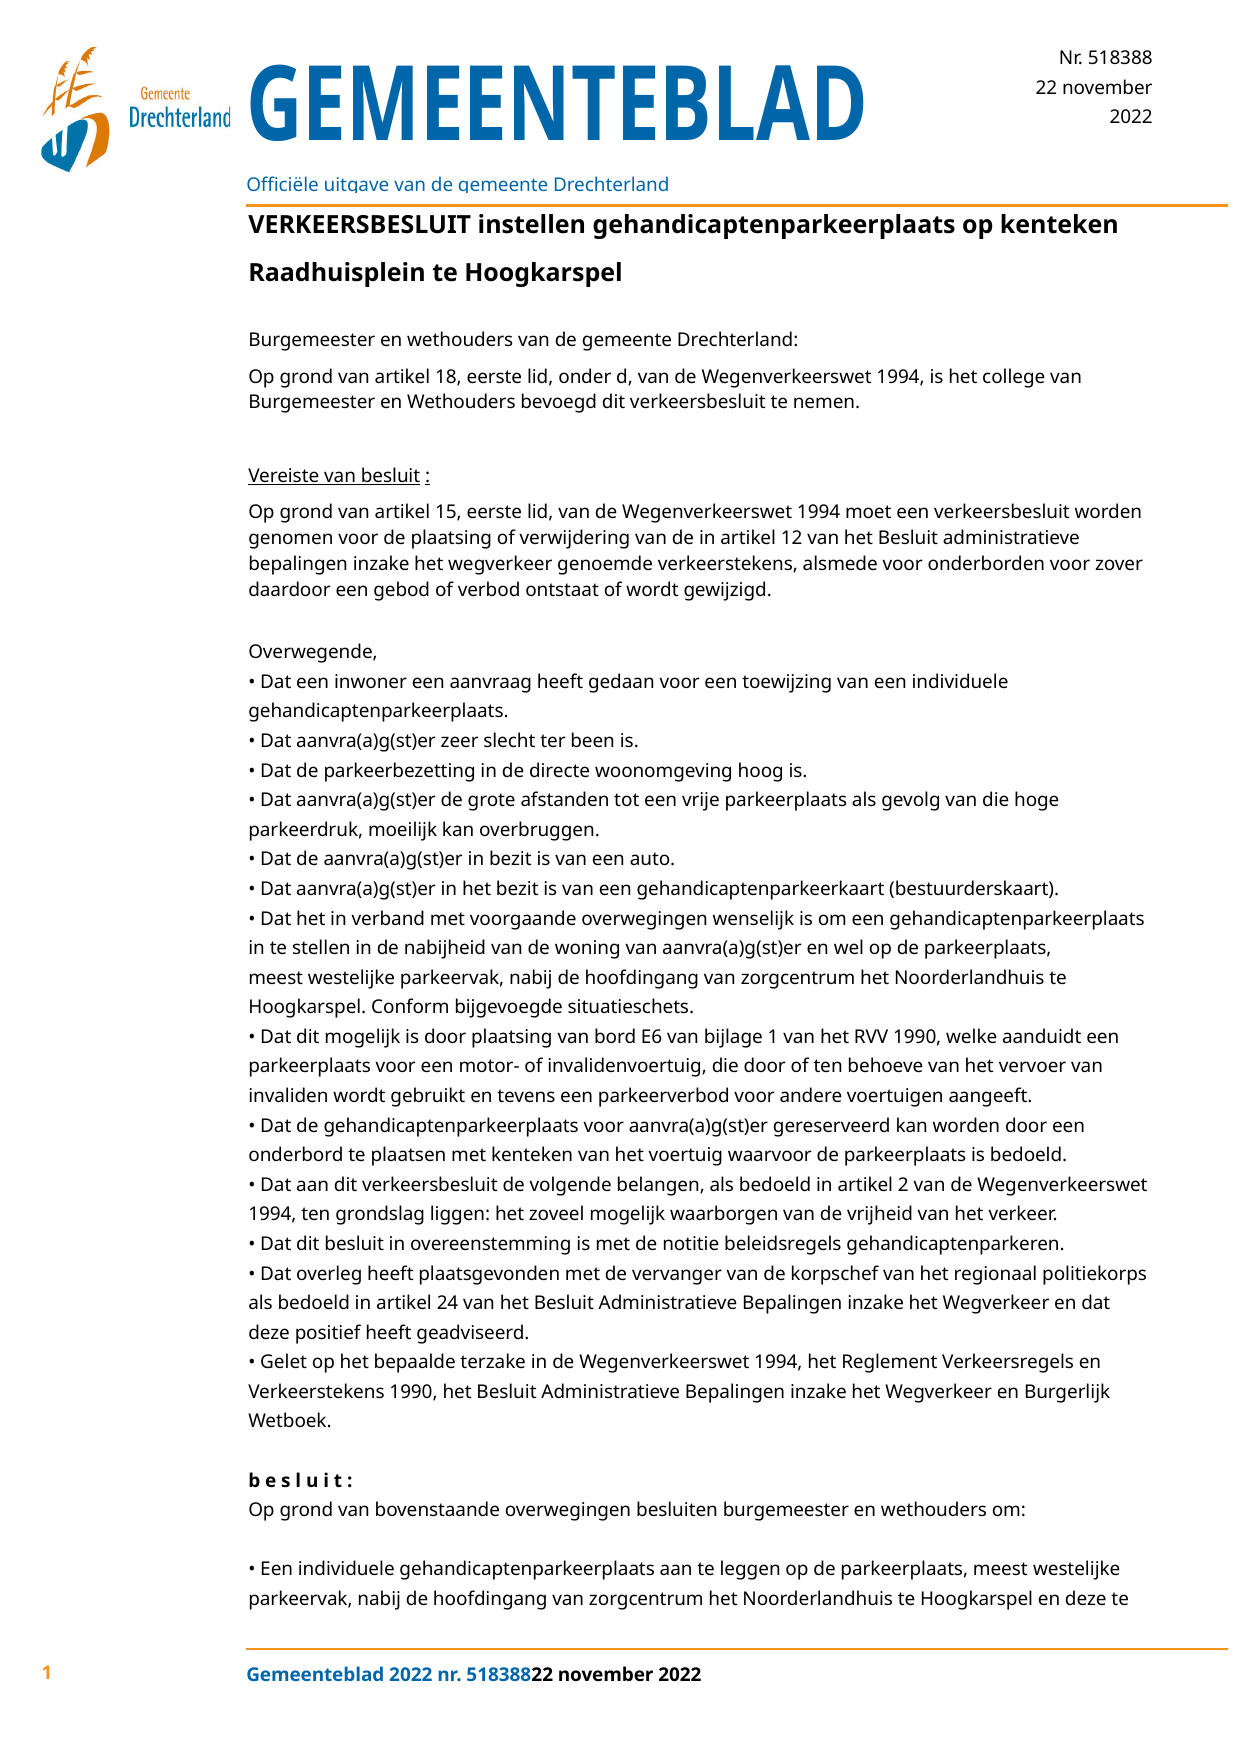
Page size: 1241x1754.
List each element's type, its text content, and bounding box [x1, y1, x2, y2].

text VERKEERSBESLUIT instellen gehandicaptenparkeerplaats op kenteken Raadhuisplein te Hoogkarspel [248, 207, 1152, 288]
text • Dat dit besluit in overeenstemming is met de notitie beleidsregels gehandicaptenparkeren. [248, 1230, 1152, 1256]
text Op grond van artikel 18, eerste lid, onder d, van de Wegenverkeerswet 1994, is het college van Burgemeester en Wethouders bevoegd dit verkeersbesluit te nemen. [248, 363, 1152, 414]
text • Gelet op het bepaalde terzake in de Wegenverkeerswet 1994, het Reglement Verkeersregels en Verkeerstekens 1990, het Besluit Administratieve Bepalingen inzake het Wegverkeer en Burgerlijk Wetboek. [248, 1348, 1152, 1433]
text Op grond van artikel 15, eerste lid, van de Wegenverkeerswet 1994 moet een verkeersbesluit worden genomen voor de plaatsing of verwijdering van de in artikel 12 van het Besluit administratieve bepalingen inzake het wegverkeer genoemde verkeerstekens, alsmede voor onderborden voor zover daardoor een gebod of verbod ontstaat of wordt gewijzigd. [248, 499, 1152, 602]
text • Dat de parkeerbezetting in de directe woonomgeving hoog is. [248, 757, 1152, 783]
text Burgemeester en wethouders van de gemeente Drechterland: [248, 326, 1152, 352]
text Vereiste van besluit : [248, 462, 1152, 488]
text • Dat dit mogelijk is door plaatsing van bord E6 van bijlage 1 van het RVV 1990, welke aanduidt een parkeerplaats voor een motor- of invalidenvoertuig, die door of ten behoeve van het vervoer van invaliden wordt gebruikt en tevens een parkeerverbod voor andere voertuigen aangeeft. [248, 1023, 1152, 1108]
picture [41, 158, 64, 172]
picture [41, 47, 231, 172]
text • Een individuele gehandicaptenparkeerplaats aan te leggen op de parkeerplaats, meest westelijke parkeervak, nabij de hoofdingang van zorgcentrum het Noorderlandhuis te Hoogkarspel en deze te [248, 1556, 1152, 1611]
text • Dat aanvra(a)g(st)er in het bezit is van een gehandicaptenparkeerkaart (bestuurderskaart). [248, 875, 1152, 901]
text • Dat aanvra(a)g(st)er zeer slecht ter been is. [248, 727, 1152, 753]
text • Dat overleg heeft plaatsgevonden met de vervanger van de korpschef van het regionaal politiekorps als bedoeld in artikel 24 van het Besluit Administratieve Bepalingen inzake het Wegverkeer en dat deze positief heeft geadviseerd. [248, 1260, 1152, 1345]
text • Dat een inwoner een aanvraag heeft gedaan voor een toewijzing van een individuele gehandicaptenparkeerplaats. [248, 668, 1152, 723]
text • Dat het in verband met voorgaande overwegingen wenselijk is om een gehandicaptenparkeerplaats in te stellen in de nabijheid van de woning van aanvra(a)g(st)er en wel op de parkeerplaats, meest westelijke parkeervak, nabij de hoofdingang van zorgcentrum het Noorderlandhuis te Hoogkarspel. Conform bijgevoegde situatieschets. [248, 905, 1152, 1019]
text Op grond van bovenstaande overwegingen besluiten burgemeester en wethouders om: [248, 1496, 1152, 1522]
text • Dat aanvra(a)g(st)er de grote afstanden tot een vrije parkeerplaats als gevolg van die hoge parkeerdruk, moeilijk kan overbruggen. [248, 786, 1152, 842]
text b e s l u i t : [248, 1467, 1152, 1493]
text • Dat de gehandicaptenparkeerplaats voor aanvra(a)g(st)er gereserveerd kan worden door een onderbord te plaatsen met kenteken van het voertuig waarvoor de parkeerplaats is bedoeld. [248, 1112, 1152, 1167]
picture [226, 115, 231, 124]
text • Dat de aanvra(a)g(st)er in bezit is van een auto. [248, 846, 1152, 871]
text Overwegende, [248, 638, 1152, 664]
text • Dat aan dit verkeersbesluit de volgende belangen, als bedoeld in artikel 2 van de Wegenverkeerswet 1994, ten grondslag liggen: het zoveel mogelijk waarborgen van de vrijheid van het verkeer. [248, 1171, 1152, 1226]
